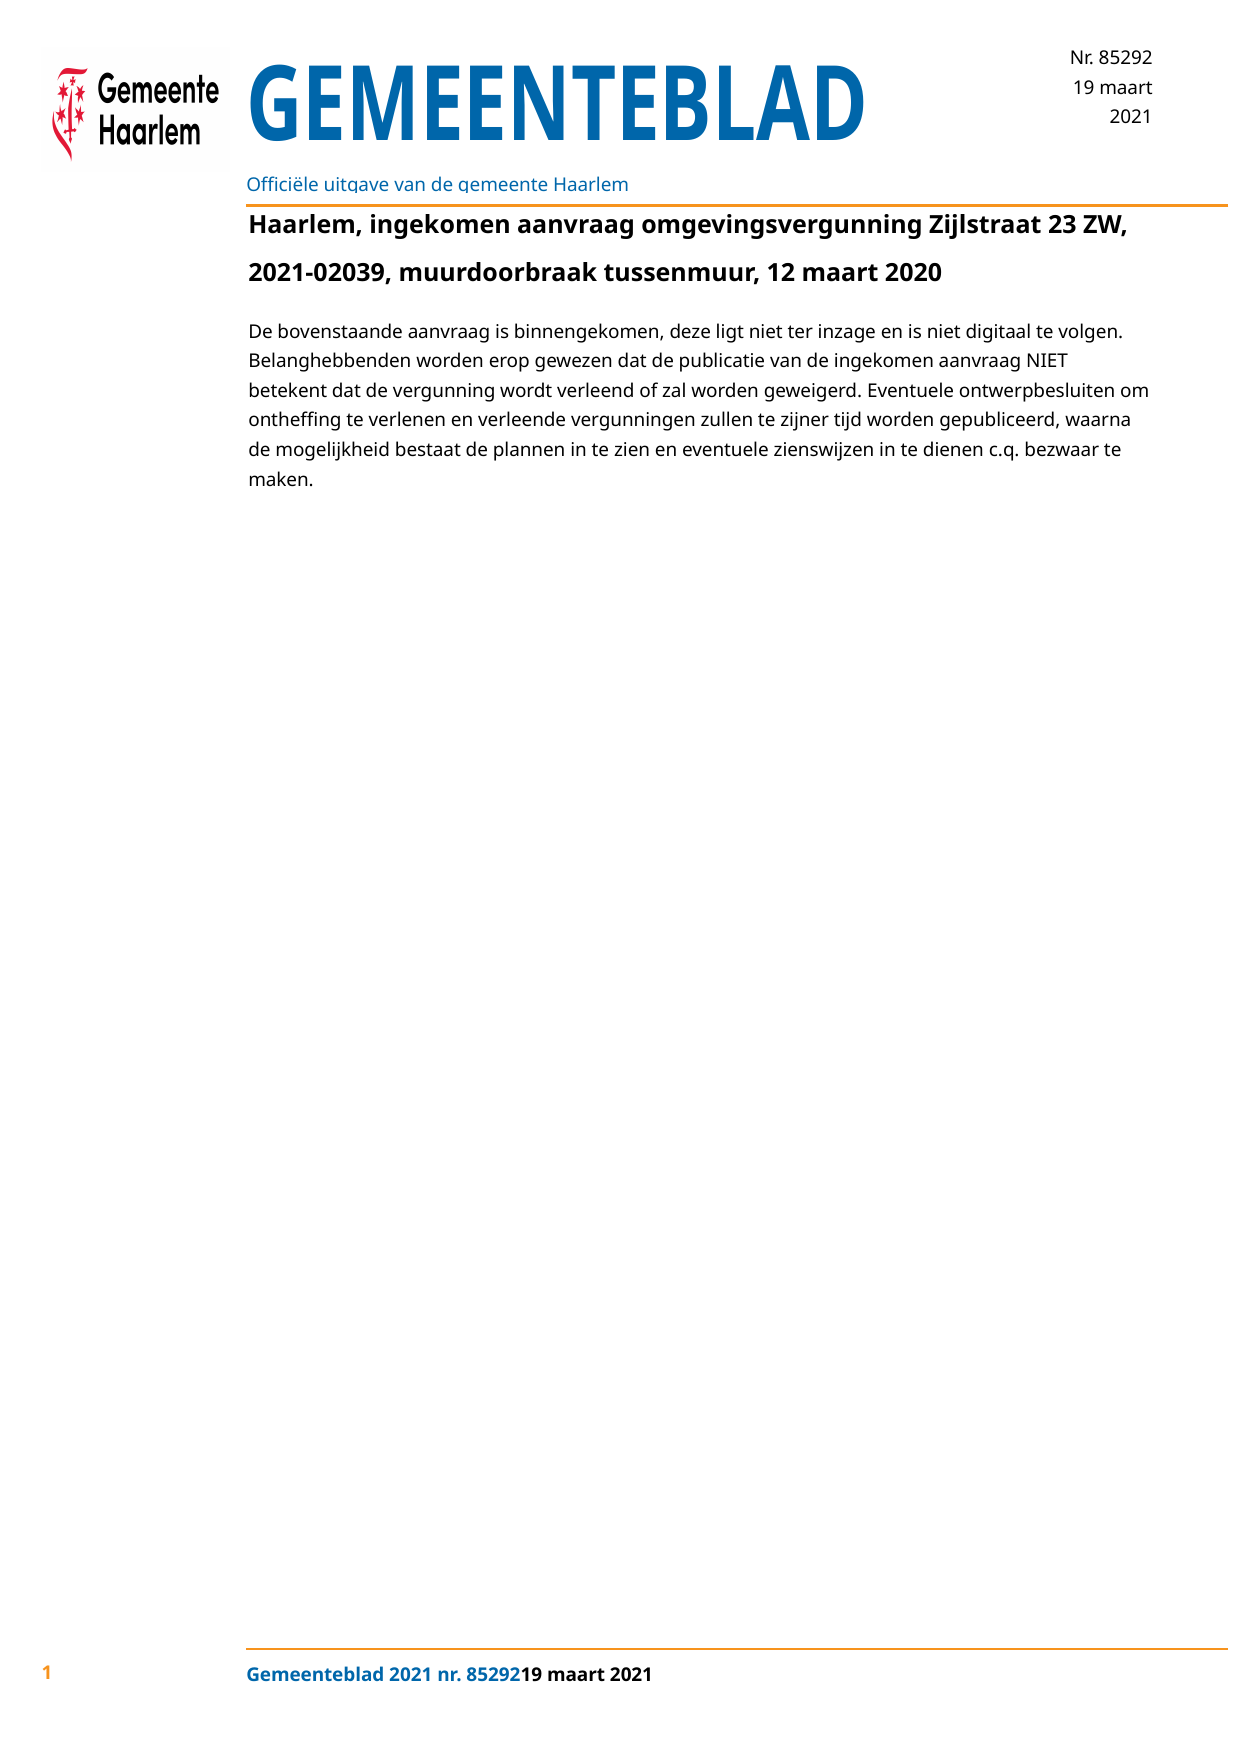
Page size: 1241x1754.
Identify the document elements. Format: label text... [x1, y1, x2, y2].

text De bovenstaande aanvraag is binnengekomen, deze ligt niet ter inzage en is niet digitaal te volgen. Belanghebbenden worden erop gewezen dat de publicatie van de ingekomen aanvraag NIET betekent dat de vergunning wordt verleend of zal worden geweigerd. Eventuele ontwerpbesluiten om ontheffing te verlenen en verleende vergunningen zullen te zijner tijd worden gepubliceerd, waarna de mogelijkheid bestaat de plannen in te zien en eventuele zienswijzen in te dienen c.q. bezwaar te maken. [248, 318, 1152, 492]
picture [41, 47, 231, 172]
text Haarlem, ingekomen aanvraag omgevingsvergunning Zijlstraat 23 ZW, 2021-02039, muurdoorbraak tussenmuur, 12 maart 2020 [248, 207, 1152, 288]
